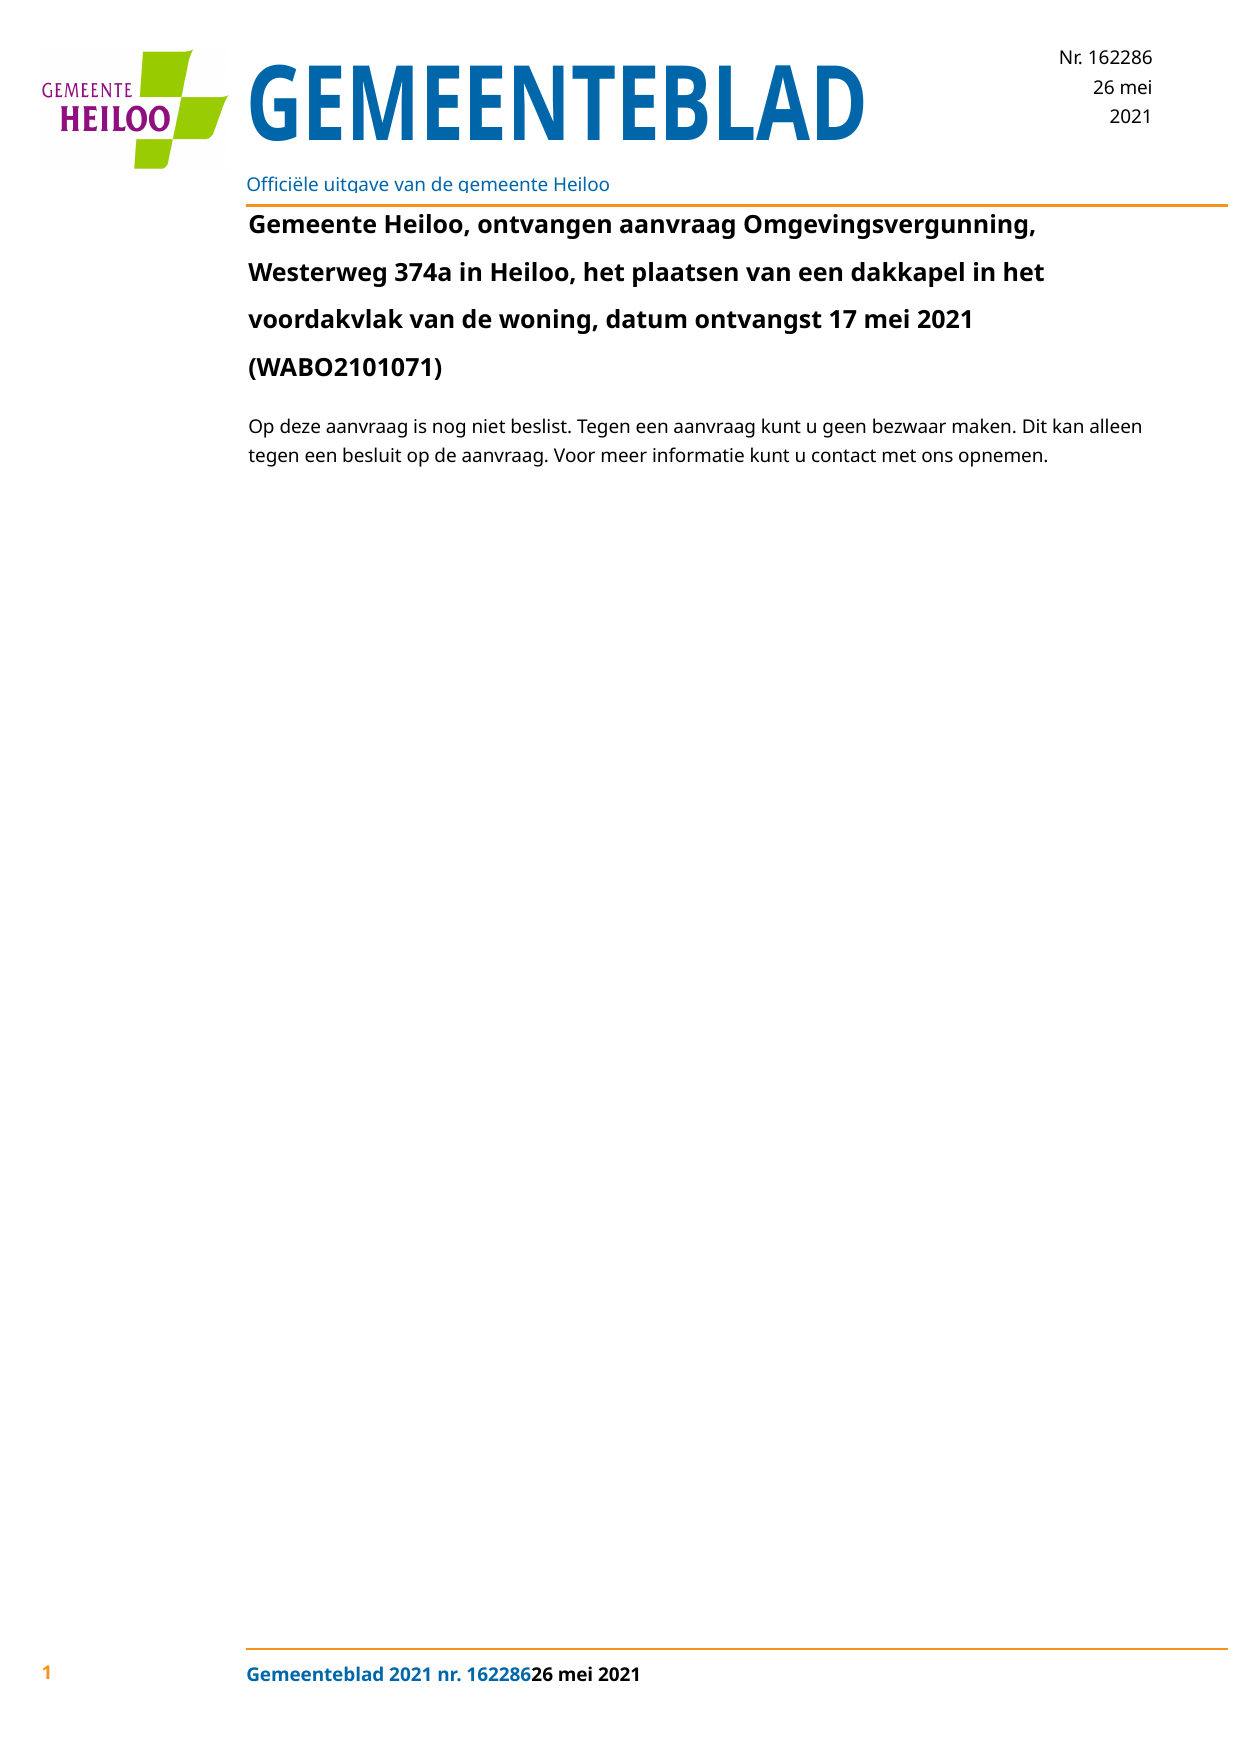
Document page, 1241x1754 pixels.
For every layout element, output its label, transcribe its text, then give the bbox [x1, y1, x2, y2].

picture [41, 47, 231, 172]
text Gemeente Heiloo, ontvangen aanvraag Omgevingsvergunning, Westerweg 374a in Heiloo, het plaatsen van een dakkapel in het voordakvlak van de woning, datum ontvangst 17 mei 2021 (WABO2101071) [248, 207, 1152, 384]
text Op deze aanvraag is nog niet beslist. Tegen een aanvraag kunt u geen bezwaar maken. Dit kan alleen tegen een besluit op de aanvraag. Voor meer informatie kunt u contact met ons opnemen. [248, 413, 1152, 468]
